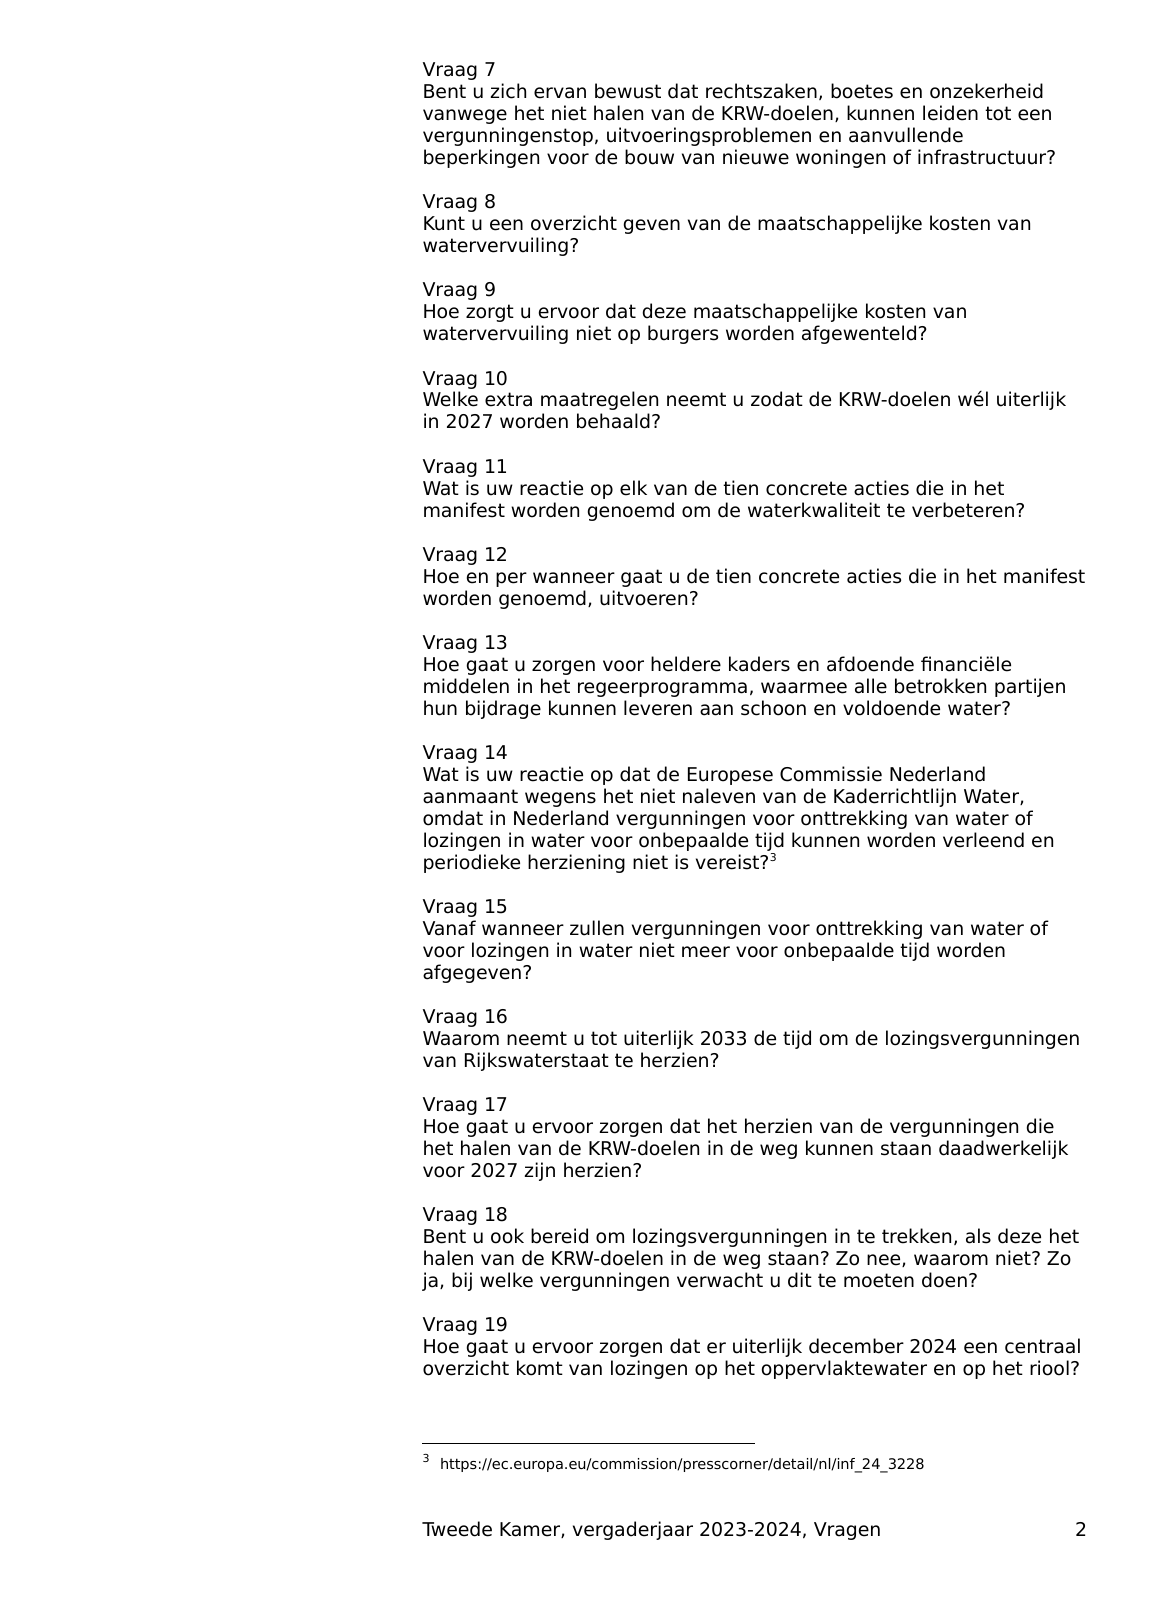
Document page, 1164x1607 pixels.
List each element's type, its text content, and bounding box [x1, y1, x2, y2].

text Vraag 10 [422, 367, 1087, 389]
text Welke extra maatregelen neemt u zodat de KRW-doelen wél uiterlijk in 2027 worden behaald? [422, 389, 1087, 433]
text Vraag 9 [422, 279, 1087, 301]
text Vraag 19 [422, 1314, 1087, 1336]
text Vraag 13 [422, 632, 1087, 654]
text Vraag 8 [422, 191, 1087, 213]
text Vraag 7 [422, 59, 1087, 81]
text Bent u zich ervan bewust dat rechtszaken, boetes en onzekerheid vanwege het niet halen van de KRW-doelen, kunnen leiden tot een vergunningenstop, uitvoeringsproblemen en aanvullende beperkingen voor de bouw van nieuwe woningen of infrastructuur? [422, 81, 1087, 169]
text Hoe gaat u ervoor zorgen dat er uiterlijk december 2024 een centraal overzicht komt van lozingen op het oppervlaktewater en op het riool? [422, 1336, 1087, 1380]
text Vraag 17 [422, 1094, 1087, 1116]
text Vraag 12 [422, 544, 1087, 566]
text Vraag 11 [422, 456, 1087, 477]
text Vraag 15 [422, 896, 1087, 918]
text Vanaf wanneer zullen vergunningen voor onttrekking van water of voor lozingen in water niet meer voor onbepaalde tijd worden afgegeven? [422, 918, 1087, 984]
text Bent u ook bereid om lozingsvergunningen in te trekken, als deze het halen van de KRW-doelen in de weg staan? Zo nee, waarom niet? Zo ja, bij welke vergunningen verwacht u dit te moeten doen? [422, 1226, 1087, 1292]
text Wat is uw reactie op dat de Europese Commissie Nederland aanmaant wegens het niet naleven van de Kaderrichtlijn Water, omdat in Nederland vergunningen voor onttrekking van water of lozingen in water voor onbepaalde tijd kunnen worden verleend en periodieke herziening niet is vereist? [422, 764, 1087, 874]
text Vraag 18 [422, 1204, 1087, 1226]
text Hoe gaat u ervoor zorgen dat het herzien van de vergunningen die het halen van de KRW-doelen in de weg kunnen staan daadwerkelijk voor 2027 zijn herzien? [422, 1116, 1087, 1182]
text Vraag 14 [422, 742, 1087, 764]
text Hoe zorgt u ervoor dat deze maatschappelijke kosten van watervervuiling niet op burgers worden afgewenteld? [422, 301, 1087, 345]
text https://ec.europa.eu/commission/presscorner/detail/nl/inf_24_3228 [422, 1452, 1087, 1474]
text Kunt u een overzicht geven van de maatschappelijke kosten van watervervuiling? [422, 213, 1087, 257]
text Waarom neemt u tot uiterlijk 2033 de tijd om de lozingsvergunningen van Rijkswaterstaat te herzien? [422, 1028, 1087, 1072]
text Vraag 16 [422, 1006, 1087, 1028]
text Hoe en per wanneer gaat u de tien concrete acties die in het manifest worden genoemd, uitvoeren? [422, 566, 1087, 609]
text Wat is uw reactie op elk van de tien concrete acties die in het manifest worden genoemd om de waterkwaliteit te verbeteren? [422, 477, 1087, 521]
text Hoe gaat u zorgen voor heldere kaders en afdoende financiële middelen in het regeerprogramma, waarmee alle betrokken partijen hun bijdrage kunnen leveren aan schoon en voldoende water? [422, 654, 1087, 720]
